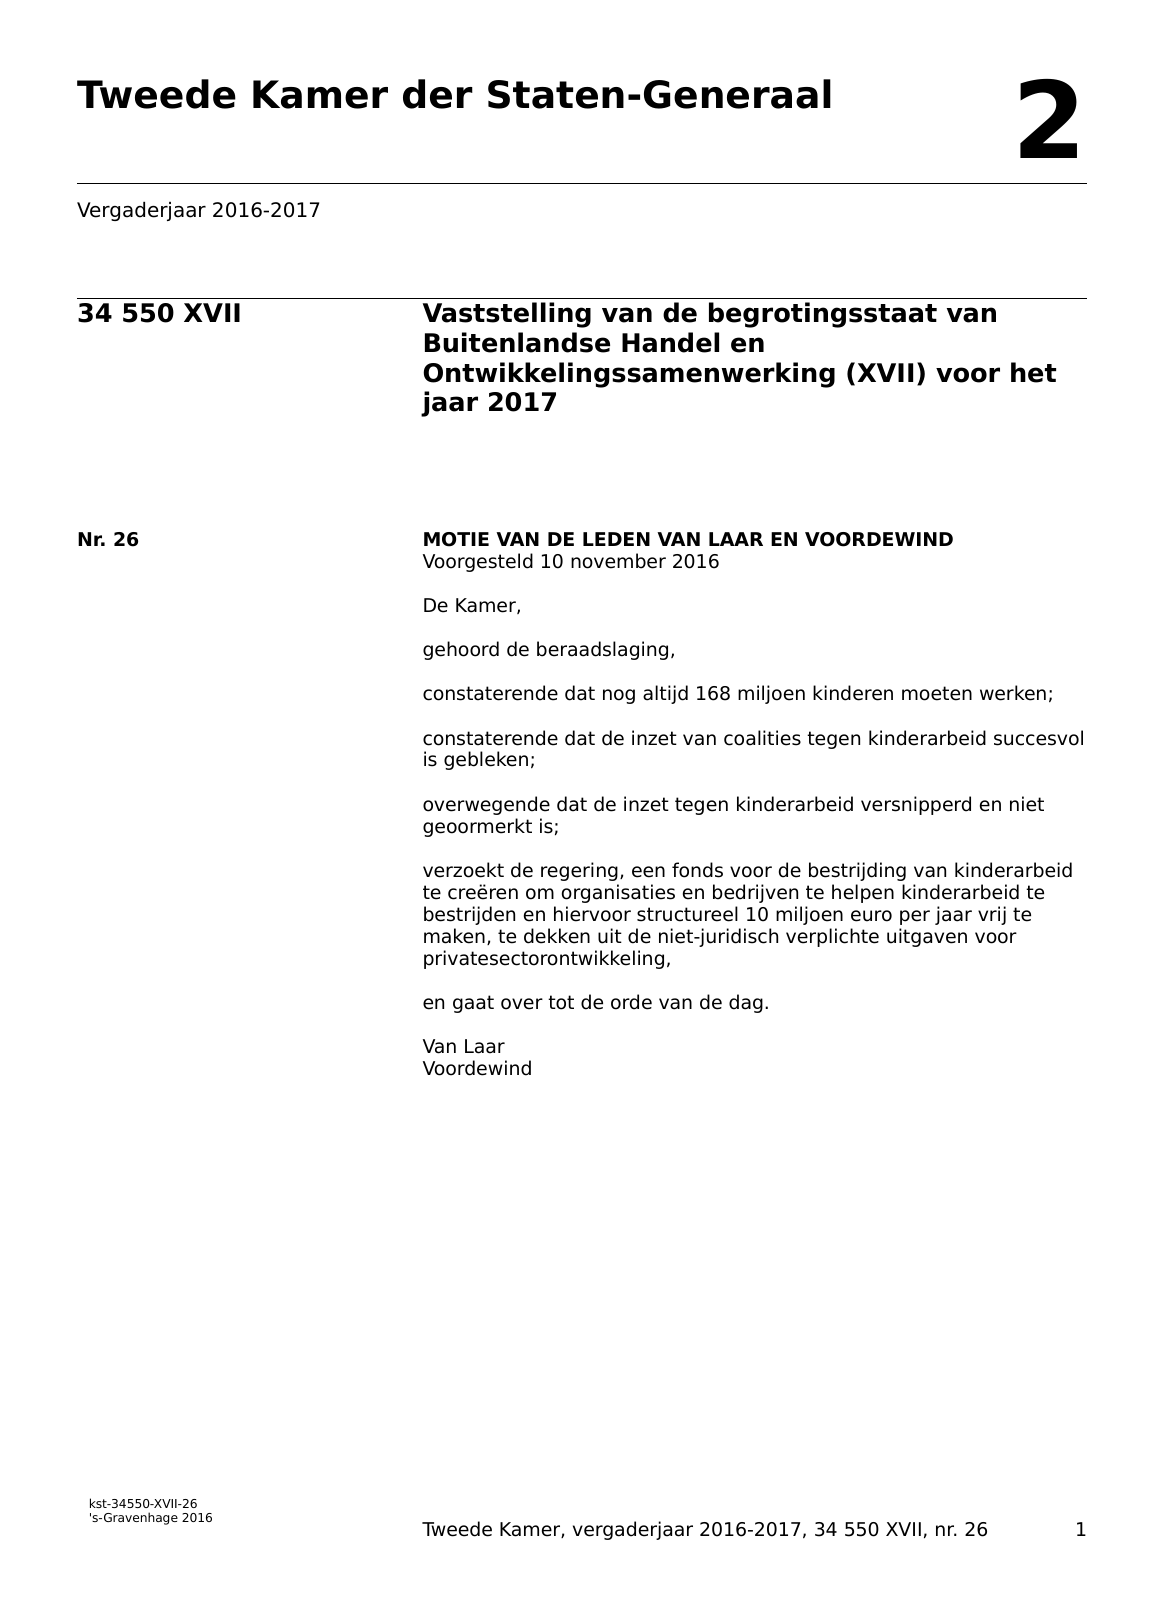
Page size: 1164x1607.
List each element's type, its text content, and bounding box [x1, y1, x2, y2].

text overwegende dat de inzet tegen kinderarbeid versnipperd en niet geoormerkt is; [422, 793, 1087, 837]
subtitle Nr. 26 MOTIE VAN DE LEDEN VAN LAAR EN VOORDEWIND [77, 529, 1087, 551]
text verzoekt de regering, een fonds voor de bestrijding van kinderarbeid te creëren om organisaties en bedrijven te helpen kinderarbeid te bestrijden en hiervoor structureel 10 miljoen euro per jaar vrij te maken, te dekken uit de niet-juridisch verplichte uitgaven voor privatesectorontwikkeling, [422, 860, 1087, 969]
table_cell Vergaderjaar 2016-2017 [77, 184, 1087, 298]
text en gaat over tot de orde van de dag. [422, 992, 1087, 1014]
text Voorgesteld 10 november 2016 [422, 551, 1087, 573]
table_header Tweede Kamer der Staten-Generaal [77, 59, 886, 183]
subtitle 34 550 XVII Vaststelling van de begrotingsstaat van Buitenlandse Handel en Ontwikkelingssamenwerking (XVII) voor het jaar 2017 [77, 299, 1087, 418]
text constaterende dat nog altijd 168 miljoen kinderen moeten werken; [422, 683, 1087, 705]
table_header 2 [886, 59, 1087, 183]
text constaterende dat de inzet van coalities tegen kinderarbeid succesvol is gebleken; [422, 727, 1087, 771]
text gehoord de beraadslaging, [422, 639, 1087, 661]
text Voordewind [422, 1058, 1087, 1080]
text 's-Gravenhage 2016 [88, 1511, 323, 1525]
text kst-34550-XVII-26 [88, 1497, 323, 1511]
text Van Laar [422, 1036, 1087, 1058]
text De Kamer, [422, 595, 1087, 617]
